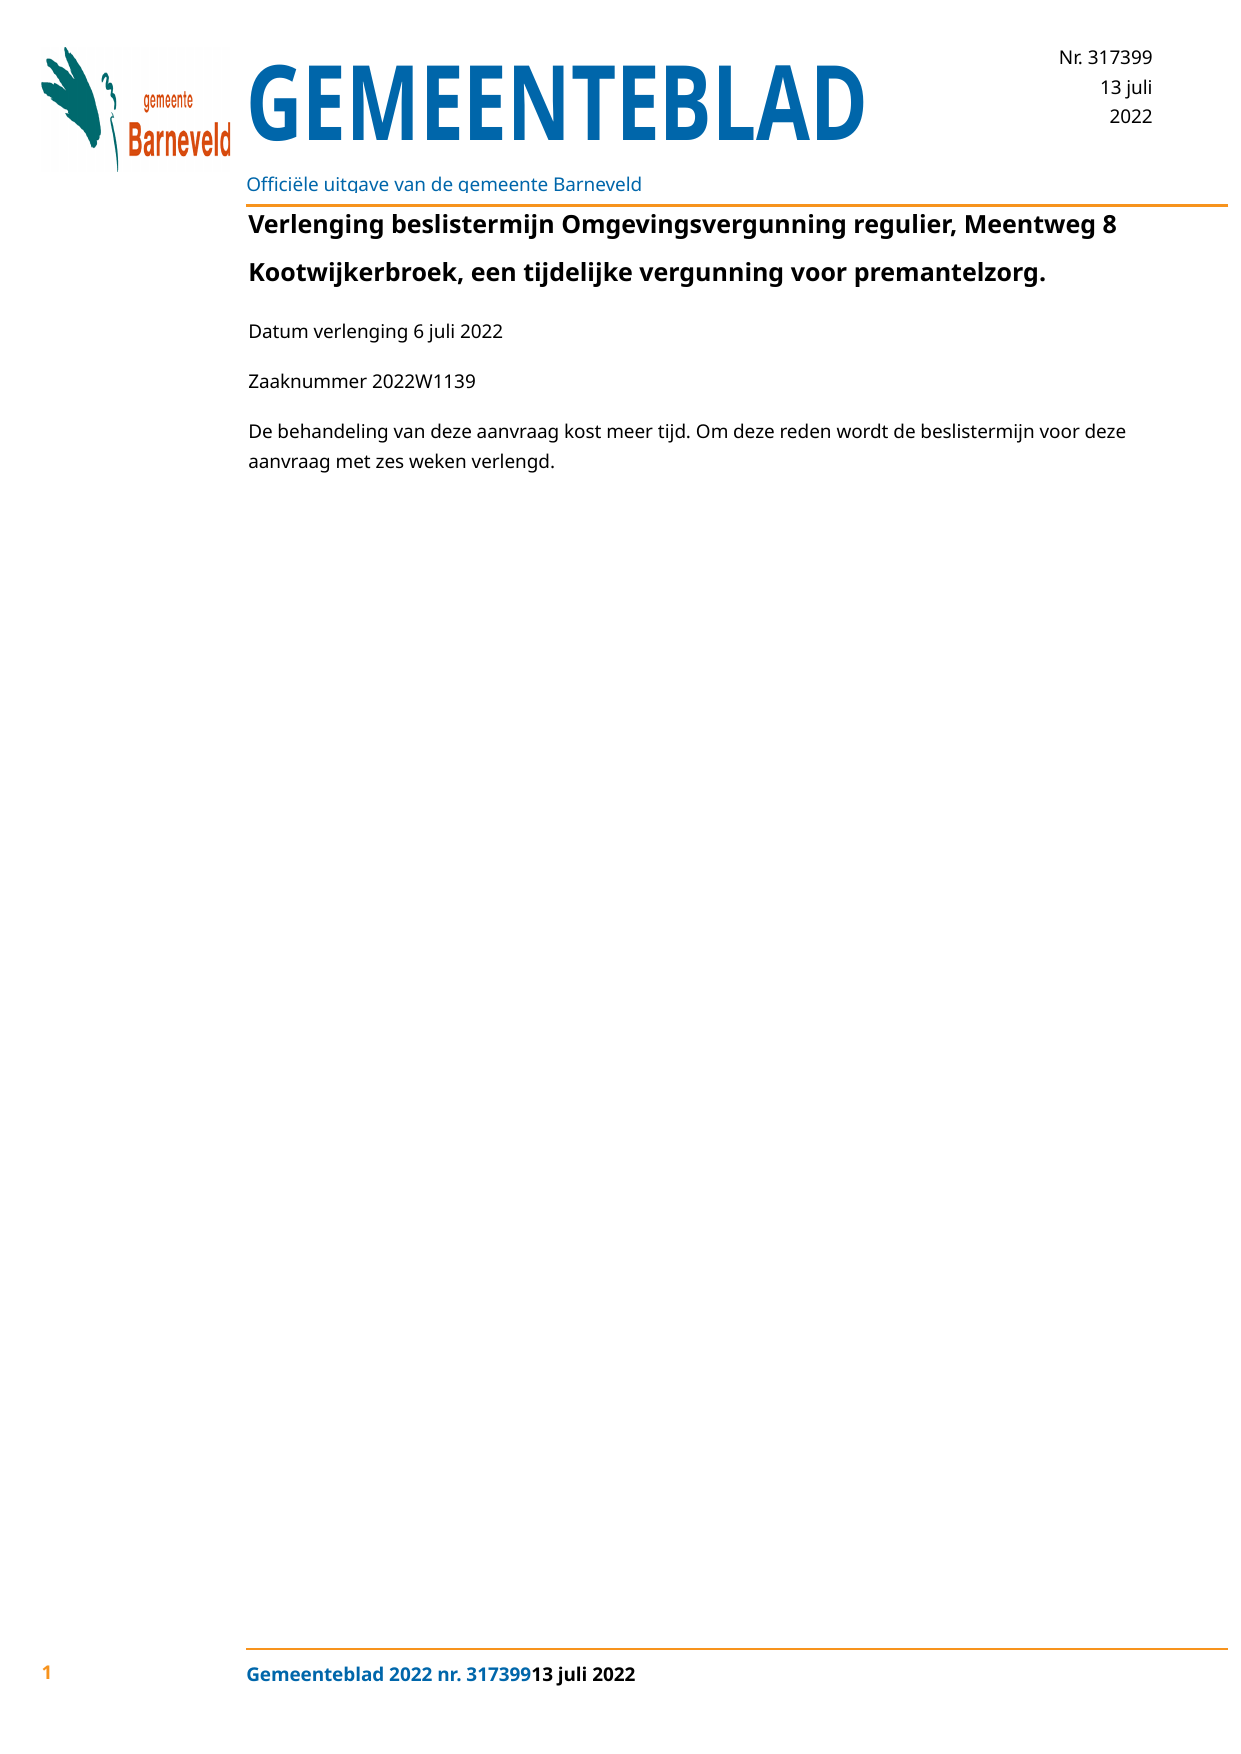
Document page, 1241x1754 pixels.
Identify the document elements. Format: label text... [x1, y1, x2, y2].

text Datum verlenging 6 juli 2022 [248, 318, 1152, 344]
text Zaaknummer 2022W1139 [248, 368, 1152, 394]
picture [41, 47, 231, 172]
text De behandeling van deze aanvraag kost meer tijd. Om deze reden wordt de beslistermijn voor deze aanvraag met zes weken verlengd. [248, 419, 1152, 474]
text Verlenging beslistermijn Omgevingsvergunning regulier, Meentweg 8 Kootwijkerbroek, een tijdelijke vergunning voor premantelzorg. [248, 207, 1152, 288]
